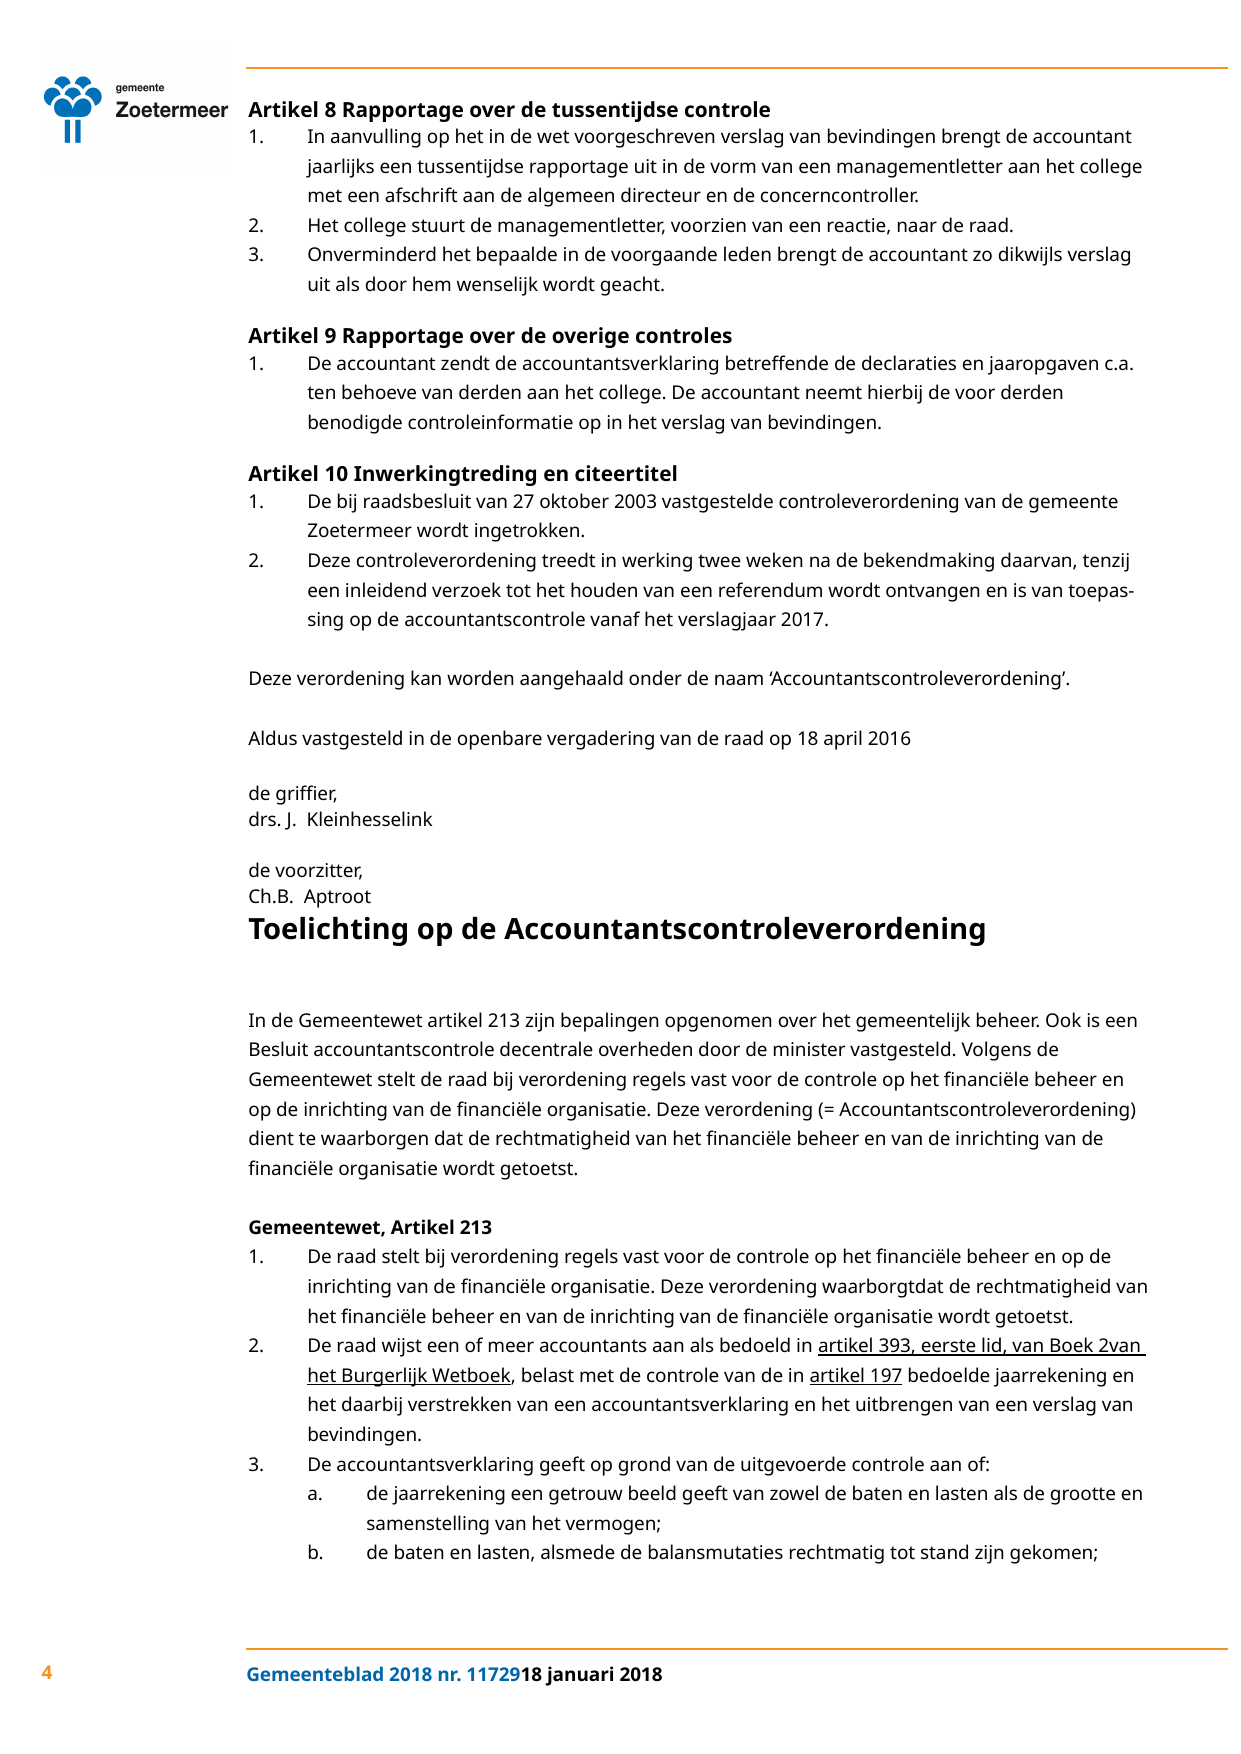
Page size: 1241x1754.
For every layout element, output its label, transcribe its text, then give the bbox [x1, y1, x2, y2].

text In de Gemeentewet artikel 213 zijn bepalingen opgenomen over het gemeentelijk beheer. Ook is een Besluit accountantscontrole decentrale overheden door de minister vastgesteld. Volgens de Gemeentewet stelt de raad bij verordening regels vast voor de controle op het financiële beheer en op de inrichting van de financiële organisatie. Deze verordening (= Accountantscontroleverordening) dient te waarborgen dat de rechtmatigheid van het financiële beheer en van de inrichting van de financiële organisatie wordt getoetst. [248, 1007, 1152, 1181]
picture [41, 47, 231, 172]
text de griffier, [248, 780, 1152, 806]
text Artikel 10 Inwerkingtreding en citeertitel [248, 459, 1152, 488]
text Aldus vastgesteld in de openbare vergadering van de raad op 18 april 2016 [248, 725, 1152, 750]
text Toelichting op de Accountantscontroleverordening [248, 909, 1152, 948]
list de jaarrekening een getrouw beeld geeft van zowel de baten en lasten als de grootte en samenstelling van het vermogen; [307, 1480, 1152, 1536]
list Deze controleverordening treedt in werking twee weken na de bekendmaking daarvan, tenzij een inleidend verzoek tot het houden van een referendum wordt ontvangen en is van toepas- sing op de accountantscontrole vanaf het verslagjaar 2017. [248, 547, 1152, 632]
list In aanvulling op het in de wet voorgeschreven verslag van bevindingen brengt de accountant jaarlijks een tussentijdse rapportage uit in de vorm van een managementletter aan het college met een afschrift aan de algemeen directeur en de concerncontroller. [248, 123, 1152, 208]
list De bij raadsbesluit van 27 oktober 2003 vastgestelde controleverordening van de gemeente Zoetermeer wordt ingetrokken. [248, 488, 1152, 543]
text Gemeentewet, Artikel 213 [248, 1214, 1152, 1240]
list Het college stuurt de managementletter, voorzien van een reactie, naar de raad. [248, 212, 1152, 238]
text Artikel 8 Rapportage over de tussentijdse controle [248, 95, 1152, 123]
list De raad stelt bij verordening regels vast voor de controle op het financiële beheer en op de inrichting van de financiële organisatie. Deze verordening waarborgtdat de rechtmatigheid van het financiële beheer en van de inrichting van de financiële organisatie wordt getoetst. [248, 1244, 1152, 1329]
text Ch.B. Aptroot [248, 883, 1152, 909]
text drs. J. Kleinhesselink [248, 806, 1152, 831]
list De accountantsverklaring geeft op grond van de uitgevoerde controle aan of: [248, 1451, 1152, 1477]
list De accountant zendt de accountantsverklaring betreffende de declaraties en jaaropgaven c.a. ten behoeve van derden aan het college. De accountant neemt hierbij de voor derden benodigde controleinformatie op in het verslag van bevindingen. [248, 350, 1152, 435]
list de baten en lasten, alsmede de balansmutaties rechtmatig tot stand zijn gekomen; [307, 1539, 1152, 1565]
text Deze verordening kan worden aangehaald onder de naam ‘Accountantscontroleverordening’. [248, 666, 1152, 691]
list Onverminderd het bepaalde in de voorgaande leden brengt de accountant zo dikwijls verslag uit als door hem wenselijk wordt geacht. [248, 242, 1152, 297]
text de voorzitter, [248, 857, 1152, 883]
list De raad wijst een of meer accountants aan als bedoeld in artikel 393, eerste lid, van Boek 2van het Burgerlijk Wetboek, belast met de controle van de in artikel 197 bedoelde jaarrekening en het daarbij verstrekken van een accountantsverklaring en het uitbrengen van een verslag van bevindingen. [248, 1332, 1152, 1447]
text Artikel 9 Rapportage over de overige controles [248, 322, 1152, 350]
